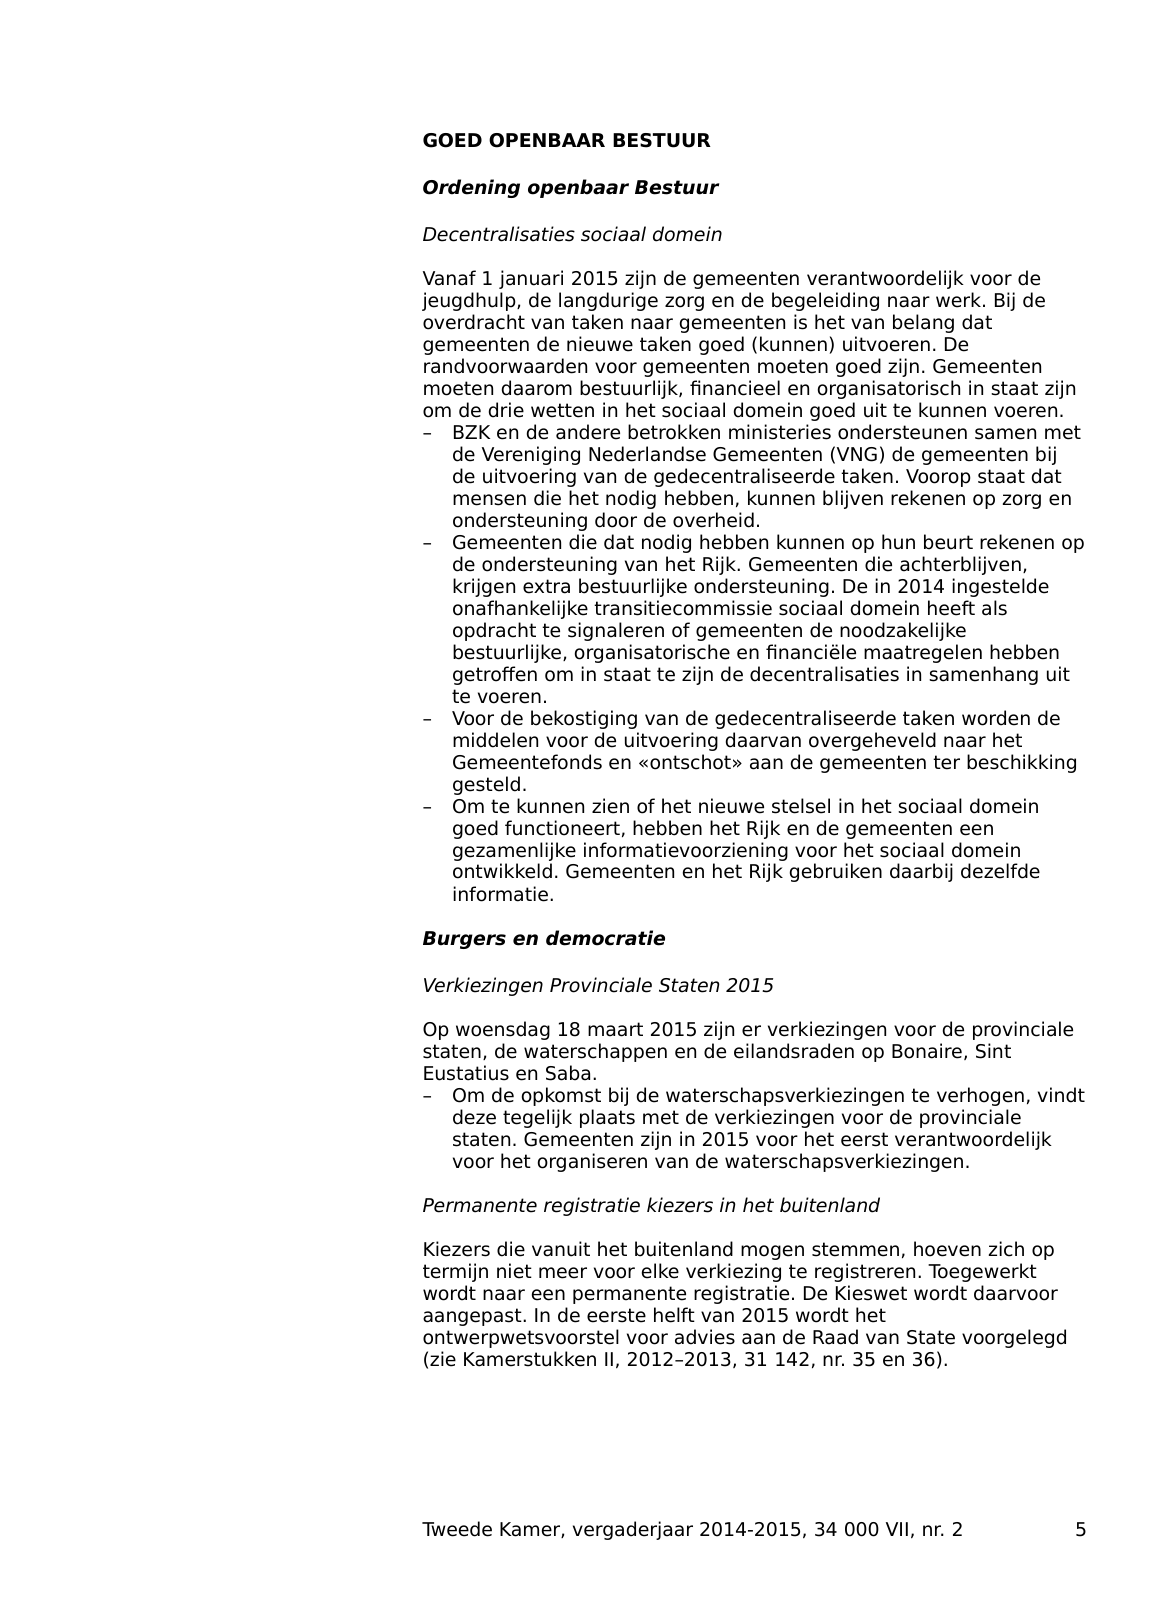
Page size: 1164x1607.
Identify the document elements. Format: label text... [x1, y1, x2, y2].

text – Gemeenten die dat nodig hebben kunnen op hun beurt rekenen op de ondersteuning van het Rijk. Gemeenten die achterblijven, krijgen extra bestuurlijke ondersteuning. De in 2014 ingestelde onafhankelijke transitiecommissie sociaal domein heeft als opdracht te signaleren of gemeenten de noodzakelijke bestuurlijke, organisatorische en financiële maatregelen hebben getroffen om in staat te zijn de decentralisaties in samenhang uit te voeren. [422, 532, 1087, 708]
subtitle Verkiezingen Provinciale Staten 2015 [422, 974, 1087, 997]
text Vanaf 1 januari 2015 zijn de gemeenten verantwoordelijk voor de jeugdhulp, de langdurige zorg en de begeleiding naar werk. Bij de overdracht van taken naar gemeenten is het van belang dat gemeenten de nieuwe taken goed (kunnen) uitvoeren. De randvoorwaarden voor gemeenten moeten goed zijn. Gemeenten moeten daarom bestuurlijk, financieel en organisatorisch in staat zijn om de drie wetten in het sociaal domein goed uit te kunnen voeren. [422, 268, 1087, 422]
text – Om de opkomst bij de waterschapsverkiezingen te verhogen, vindt deze tegelijk plaats met de verkiezingen voor de provinciale staten. Gemeenten zijn in 2015 voor het eerst verantwoordelijk voor het organiseren van de waterschapsverkiezingen. [422, 1085, 1087, 1173]
subtitle Ordening openbaar Bestuur [422, 177, 1087, 199]
text – BZK en de andere betrokken ministeries ondersteunen samen met de Vereniging Nederlandse Gemeenten (VNG) de gemeenten bij de uitvoering van de gedecentraliseerde taken. Voorop staat dat mensen die het nodig hebben, kunnen blijven rekenen op zorg en ondersteuning door de overheid. [422, 422, 1087, 532]
subtitle Permanente registratie kiezers in het buitenland [422, 1195, 1087, 1217]
text Op woensdag 18 maart 2015 zijn er verkiezingen voor de provinciale staten, de waterschappen en de eilandsraden op Bonaire, Sint Eustatius en Saba. [422, 1019, 1087, 1085]
text Kiezers die vanuit het buitenland mogen stemmen, hoeven zich op termijn niet meer voor elke verkiezing te registreren. Toegewerkt wordt naar een permanente registratie. De Kieswet wordt daarvoor aangepast. In de eerste helft van 2015 wordt het ontwerpwetsvoorstel voor advies aan de Raad van State voorgelegd (zie Kamerstukken II, 2012–2013, 31 142, nr. 35 en 36). [422, 1239, 1087, 1371]
text – Om te kunnen zien of het nieuwe stelsel in het sociaal domein goed functioneert, hebben het Rijk en de gemeenten een gezamenlijke informatievoorziening voor het sociaal domein ontwikkeld. Gemeenten en het Rijk gebruiken daarbij dezelfde informatie. [422, 796, 1087, 905]
subtitle GOED OPENBAAR BESTUUR [422, 130, 1087, 152]
subtitle Decentralisaties sociaal domein [422, 224, 1087, 246]
text – Voor de bekostiging van de gedecentraliseerde taken worden de middelen voor de uitvoering daarvan overgeheveld naar het Gemeentefonds en «ontschot» aan de gemeenten ter beschikking gesteld. [422, 708, 1087, 796]
subtitle Burgers en democratie [422, 928, 1087, 949]
